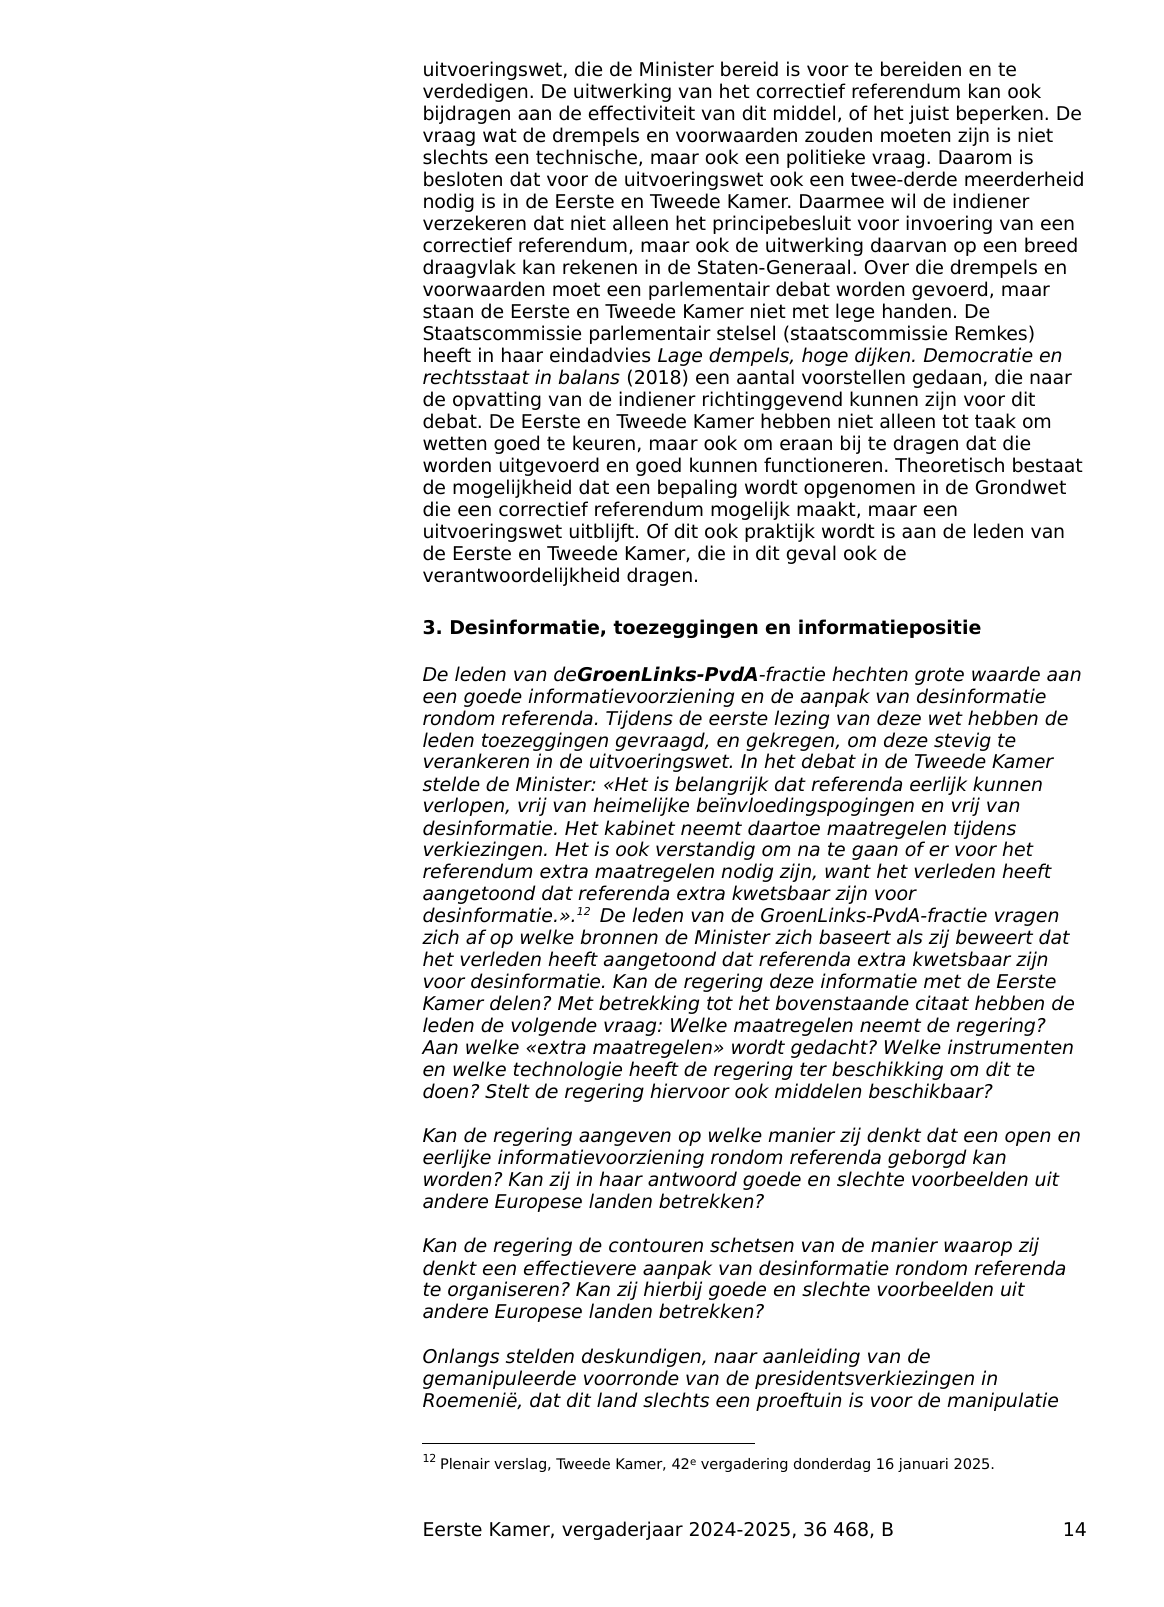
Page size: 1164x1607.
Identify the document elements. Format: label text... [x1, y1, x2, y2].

text Kan de regering aangeven op welke manier zij denkt dat een open en eerlijke informatievoorziening rondom referenda geborgd kan worden? Kan zij in haar antwoord goede en slechte voorbeelden uit andere Europese landen betrekken? [422, 1125, 1087, 1213]
text uitvoeringswet, die de Minister bereid is voor te bereiden en te verdedigen. De uitwerking van het correctief referendum kan ook bijdragen aan de effectiviteit van dit middel, of het juist beperken. De vraag wat de drempels en voorwaarden zouden moeten zijn is niet slechts een technische, maar ook een politieke vraag. Daarom is besloten dat voor de uitvoeringswet ook een twee-derde meerderheid nodig is in de Eerste en Tweede Kamer. Daarmee wil de indiener verzekeren dat niet alleen het principebesluit voor invoering van een correctief referendum, maar ook de uitwerking daarvan op een breed draagvlak kan rekenen in de Staten-Generaal. Over die drempels en voorwaarden moet een parlementair debat worden gevoerd, maar staan de Eerste en Tweede Kamer niet met lege handen. De Staatscommissie parlementair stelsel (staatscommissie Remkes) heeft in haar eindadvies Lage dempels, hoge dijken. Democratie en rechtsstaat in balans (2018) een aantal voorstellen gedaan, die naar de opvatting van de indiener richtinggevend kunnen zijn voor dit debat. De Eerste en Tweede Kamer hebben niet alleen tot taak om wetten goed te keuren, maar ook om eraan bij te dragen dat die worden uitgevoerd en goed kunnen functioneren. Theoretisch bestaat de mogelijkheid dat een bepaling wordt opgenomen in de Grondwet die een correctief referendum mogelijk maakt, maar een uitvoeringswet uitblijft. Of dit ook praktijk wordt is aan de leden van de Eerste en Tweede Kamer, die in dit geval ook de verantwoordelijkheid dragen. [422, 59, 1087, 587]
text Kan de regering de contouren schetsen van de manier waarop zij denkt een effectievere aanpak van desinformatie rondom referenda te organiseren? Kan zij hierbij goede en slechte voorbeelden uit andere Europese landen betrekken? [422, 1235, 1087, 1323]
text De leden van deGroenLinks-PvdA-fractie hechten grote waarde aan een goede informatievoorziening en de aanpak van desinformatie rondom referenda. Tijdens de eerste lezing van deze wet hebben de leden toezeggingen gevraagd, en gekregen, om deze stevig te verankeren in de uitvoeringswet. In het debat in de Tweede Kamer stelde de Minister: «Het is belangrijk dat referenda eerlijk kunnen verlopen, vrij van heimelijke beïnvloedingspogingen en vrij van desinformatie. Het kabinet neemt daartoe maatregelen tijdens verkiezingen. Het is ook verstandig om na te gaan of er voor het referendum extra maatregelen nodig zijn, want het verleden heeft aangetoond dat referenda extra kwetsbaar zijn voor desinformatie.». De leden van de GroenLinks-PvdA-fractie vragen zich af op welke bronnen de Minister zich baseert als zij beweert dat het verleden heeft aangetoond dat referenda extra kwetsbaar zijn voor desinformatie. Kan de regering deze informatie met de Eerste Kamer delen? Met betrekking tot het bovenstaande citaat hebben de leden de volgende vraag: Welke maatregelen neemt de regering? Aan welke «extra maatregelen» wordt gedacht? Welke instrumenten en welke technologie heeft de regering ter beschikking om dit te doen? Stelt de regering hiervoor ook middelen beschikbaar? [422, 663, 1087, 1103]
text Plenair verslag, Tweede Kamer, 42e vergadering donderdag 16 januari 2025. [422, 1452, 1087, 1474]
subtitle 3. Desinformatie, toezeggingen en informatiepositie [422, 617, 1087, 638]
text Onlangs stelden deskundigen, naar aanleiding van de gemanipuleerde voorronde van de presidentsverkiezingen in Roemenië, dat dit land slechts een proeftuin is voor de manipulatie [422, 1346, 1087, 1411]
